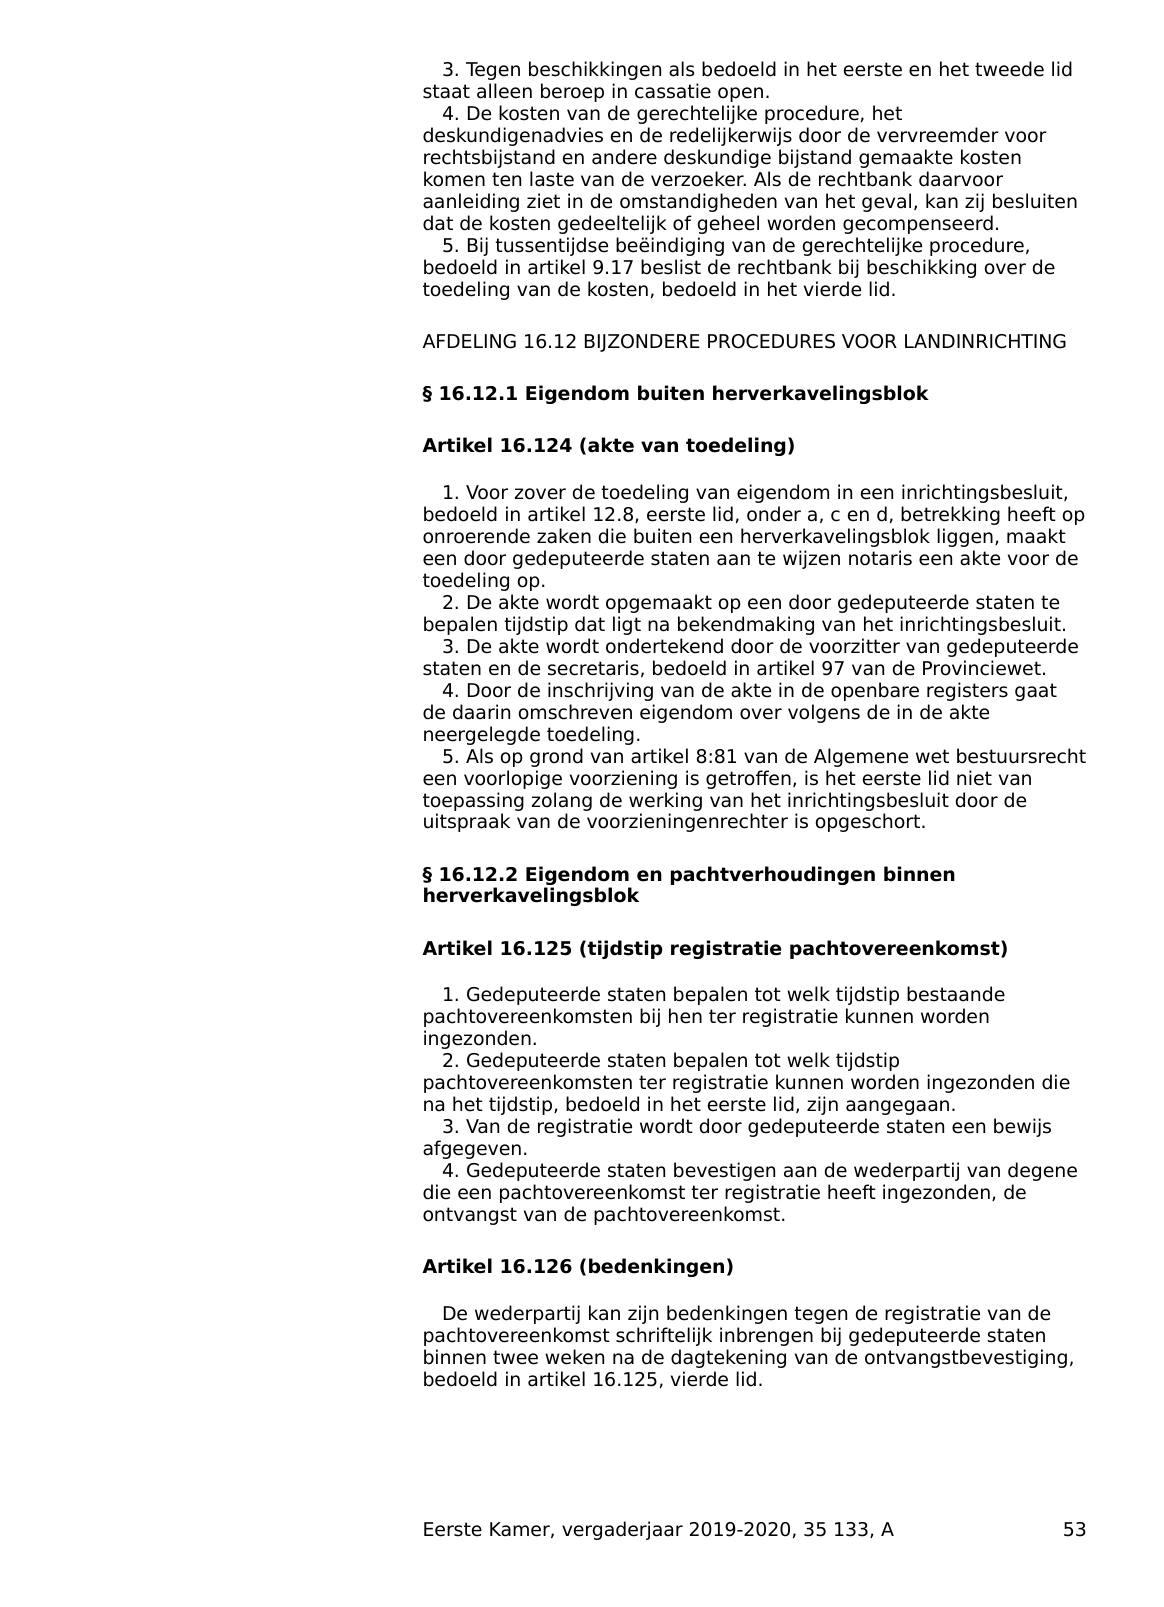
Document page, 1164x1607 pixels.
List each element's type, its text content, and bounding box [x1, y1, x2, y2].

subtitle Artikel 16.126 (bedenkingen) [422, 1256, 1087, 1278]
text 1. Gedeputeerde staten bepalen tot welk tijdstip bestaande pachtovereenkomsten bij hen ter registratie kunnen worden ingezonden. [422, 984, 1087, 1050]
text 3. De akte wordt ondertekend door de voorzitter van gedeputeerde staten en de secretaris, bedoeld in artikel 97 van de Provinciewet. [422, 636, 1087, 679]
subtitle AFDELING 16.12 BIJZONDERE PROCEDURES VOOR LANDINRICHTING [422, 331, 1087, 353]
text 4. Door de inschrijving van de akte in de openbare registers gaat de daarin omschreven eigendom over volgens de in de akte neergelegde toedeling. [422, 679, 1087, 746]
text 4. De kosten van de gerechtelijke procedure, het deskundigenadvies en de redelijkerwijs door de vervreemder voor rechtsbijstand en andere deskundige bijstand gemaakte kosten komen ten laste van de verzoeker. Als de rechtbank daarvoor aanleiding ziet in de omstandigheden van het geval, kan zij besluiten dat de kosten gedeeltelijk of geheel worden gecompenseerd. [422, 103, 1087, 235]
subtitle § 16.12.2 Eigendom en pachtverhoudingen binnen herverkavelingsblok [422, 863, 1087, 907]
text 2. De akte wordt opgemaakt op een door gedeputeerde staten te bepalen tijdstip dat ligt na bekendmaking van het inrichtingsbesluit. [422, 592, 1087, 636]
text 4. Gedeputeerde staten bevestigen aan de wederpartij van degene die een pachtovereenkomst ter registratie heeft ingezonden, de ontvangst van de pachtovereenkomst. [422, 1160, 1087, 1226]
text 5. Als op grond van artikel 8:81 van de Algemene wet bestuursrecht een voorlopige voorziening is getroffen, is het eerste lid niet van toepassing zolang de werking van het inrichtingsbesluit door de uitspraak van de voorzieningenrechter is opgeschort. [422, 746, 1087, 833]
text De wederpartij kan zijn bedenkingen tegen de registratie van de pachtovereenkomst schriftelijk inbrengen bij gedeputeerde staten binnen twee weken na de dagtekening van de ontvangstbevestiging, bedoeld in artikel 16.125, vierde lid. [422, 1303, 1087, 1391]
text 3. Van de registratie wordt door gedeputeerde staten een bewijs afgegeven. [422, 1116, 1087, 1160]
subtitle Artikel 16.125 (tijdstip registratie pachtovereenkomst) [422, 937, 1087, 959]
subtitle Artikel 16.124 (akte van toedeling) [422, 435, 1087, 457]
subtitle § 16.12.1 Eigendom buiten herverkavelingsblok [422, 383, 1087, 405]
text 1. Voor zover de toedeling van eigendom in een inrichtingsbesluit, bedoeld in artikel 12.8, eerste lid, onder a, c en d, betrekking heeft op onroerende zaken die buiten een herverkavelingsblok liggen, maakt een door gedeputeerde staten aan te wijzen notaris een akte voor de toedeling op. [422, 482, 1087, 592]
text 5. Bij tussentijdse beëindiging van de gerechtelijke procedure, bedoeld in artikel 9.17 beslist de rechtbank bij beschikking over de toedeling van de kosten, bedoeld in het vierde lid. [422, 235, 1087, 301]
text 3. Tegen beschikkingen als bedoeld in het eerste en het tweede lid staat alleen beroep in cassatie open. [422, 59, 1087, 103]
text 2. Gedeputeerde staten bepalen tot welk tijdstip pachtovereenkomsten ter registratie kunnen worden ingezonden die na het tijdstip, bedoeld in het eerste lid, zijn aangegaan. [422, 1050, 1087, 1116]
